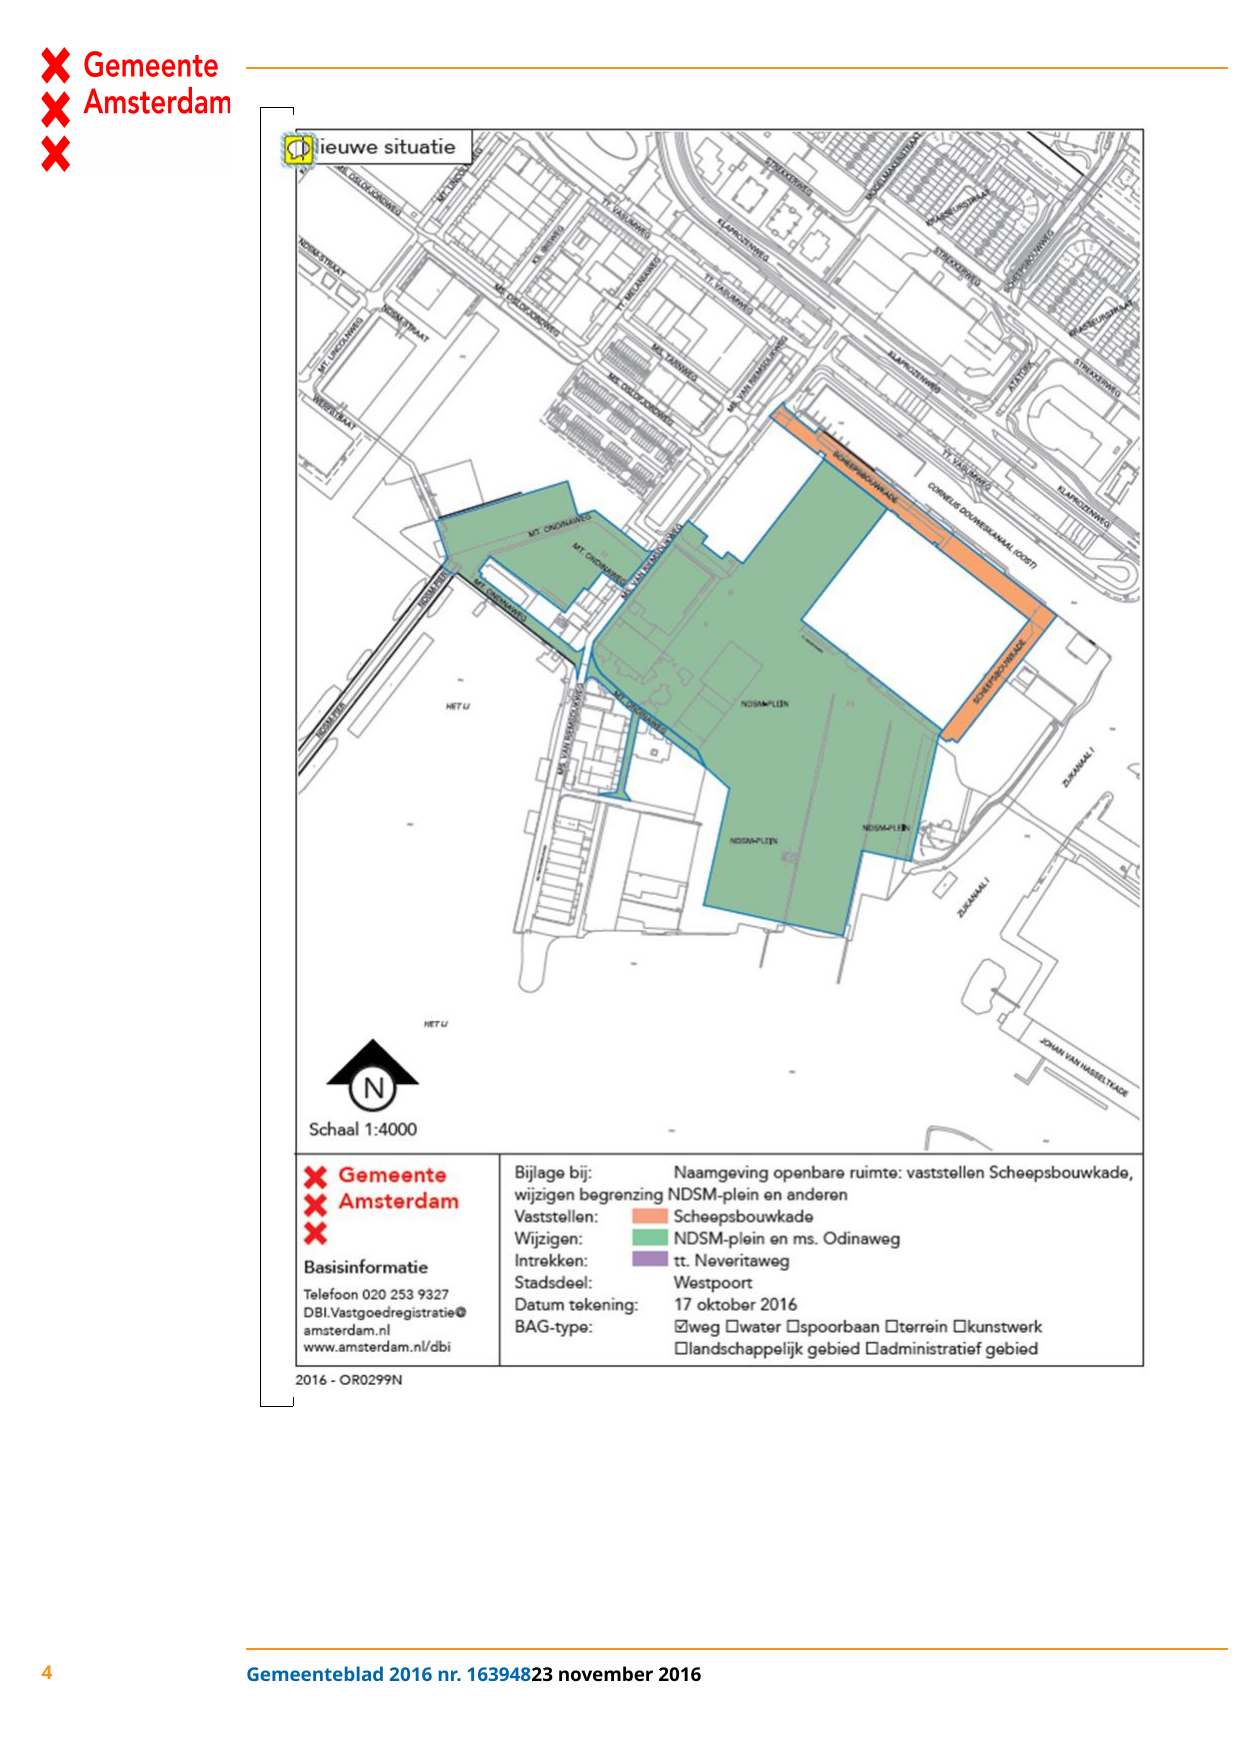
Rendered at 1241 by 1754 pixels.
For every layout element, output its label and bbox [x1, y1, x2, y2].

picture [41, 47, 231, 172]
picture [268, 115, 1155, 1397]
